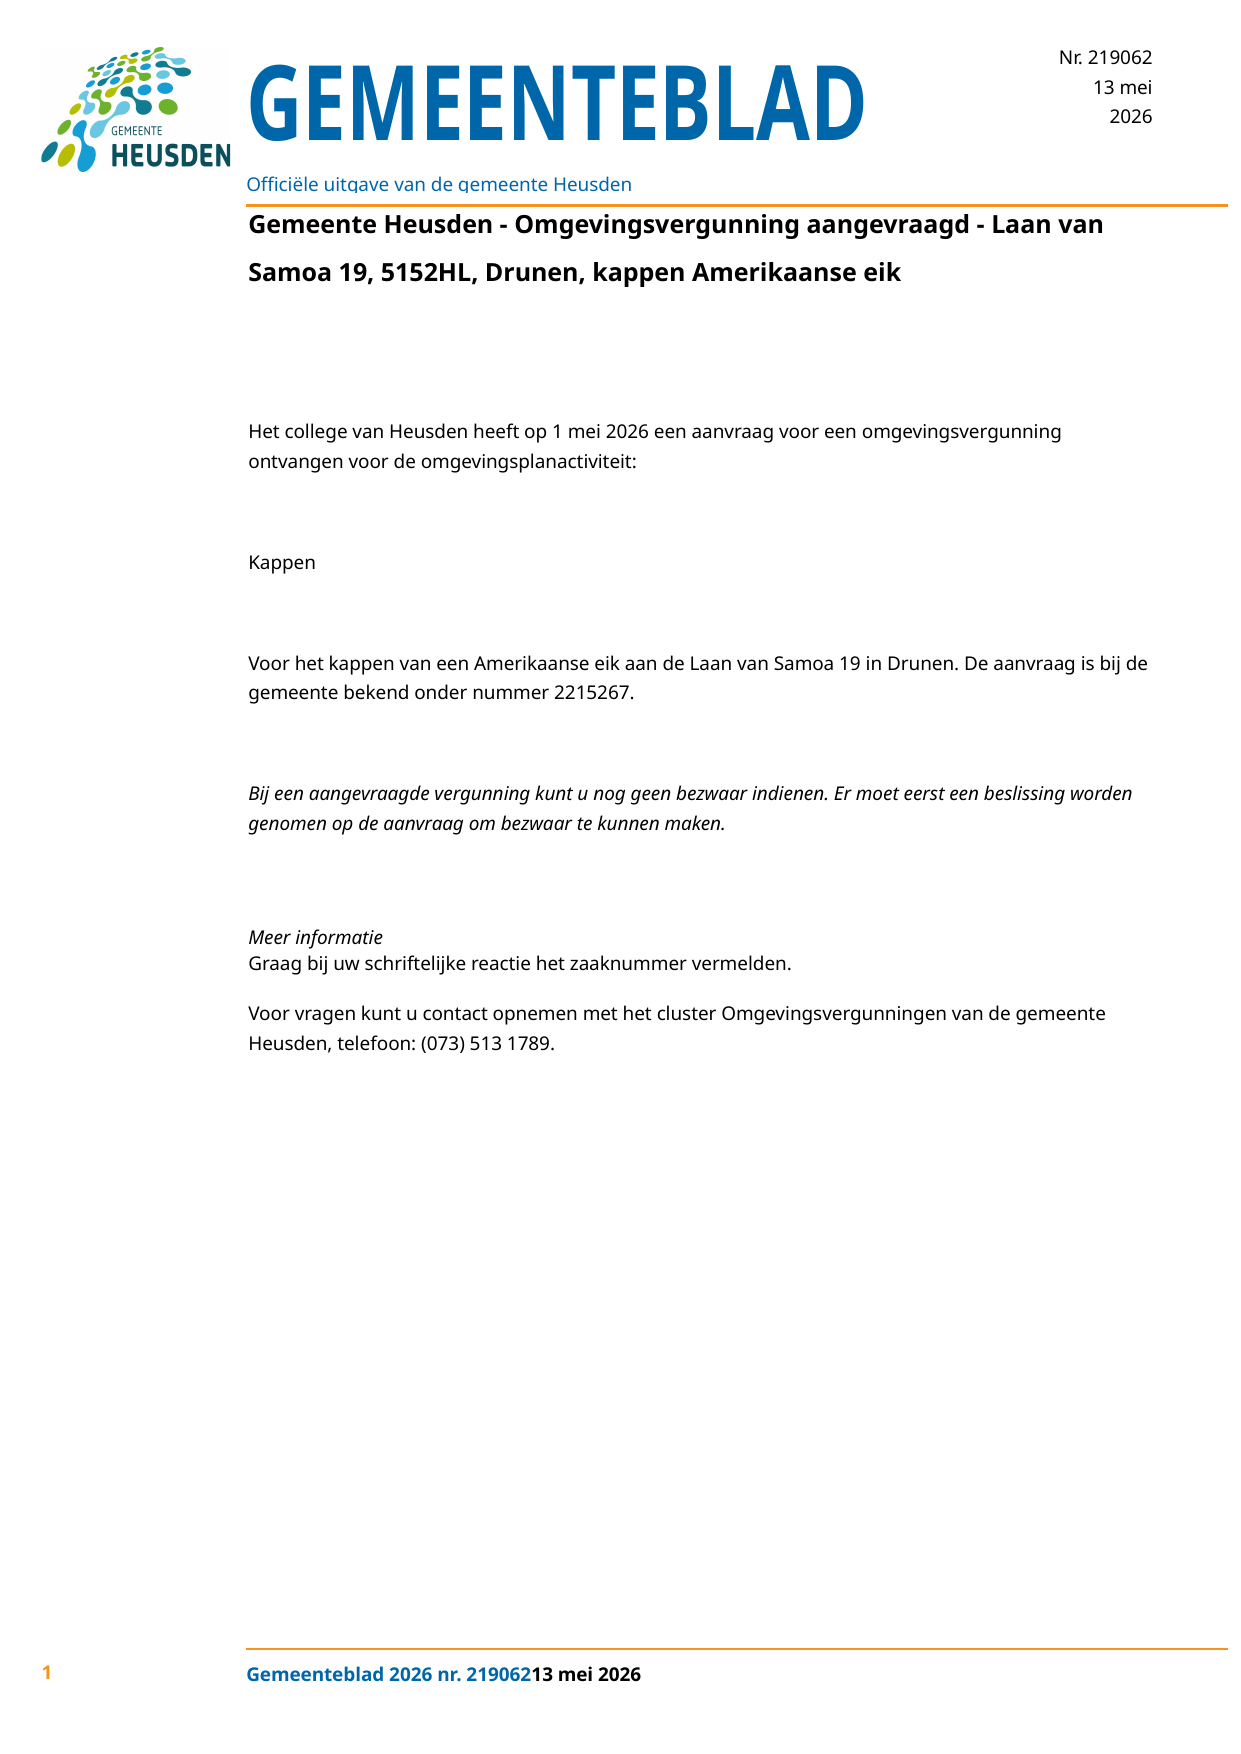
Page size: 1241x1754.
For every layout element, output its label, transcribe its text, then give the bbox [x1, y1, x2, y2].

text Graag bij uw schriftelijke reactie het zaaknummer vermelden. [248, 950, 1152, 976]
text Gemeente Heusden - Omgevingsvergunning aangevraagd - Laan van Samoa 19, 5152HL, Drunen, kappen Amerikaanse eik [248, 207, 1152, 288]
text Voor het kappen van een Amerikaanse eik aan de Laan van Samoa 19 in Drunen. De aanvraag is bij de gemeente bekend onder nummer 2215267. [248, 650, 1152, 705]
text Voor vragen kunt u contact opnemen met het cluster Omgevingsvergunningen van de gemeente Heusden, telefoon: (073) 513 1789. [248, 1001, 1152, 1056]
text Kappen [248, 549, 1152, 575]
picture [41, 47, 231, 172]
text Bij een aangevraagde vergunning kunt u nog geen bezwaar indienen. Er moet eerst een beslissing worden genomen op de aanvraag om bezwaar te kunnen maken. [248, 780, 1152, 836]
text Het college van Heusden heeft op 1 mei 2026 een aanvraag voor een omgevingsvergunning ontvangen voor de omgevingsplanactiviteit: [248, 419, 1152, 474]
text Meer informatie [248, 924, 1152, 950]
